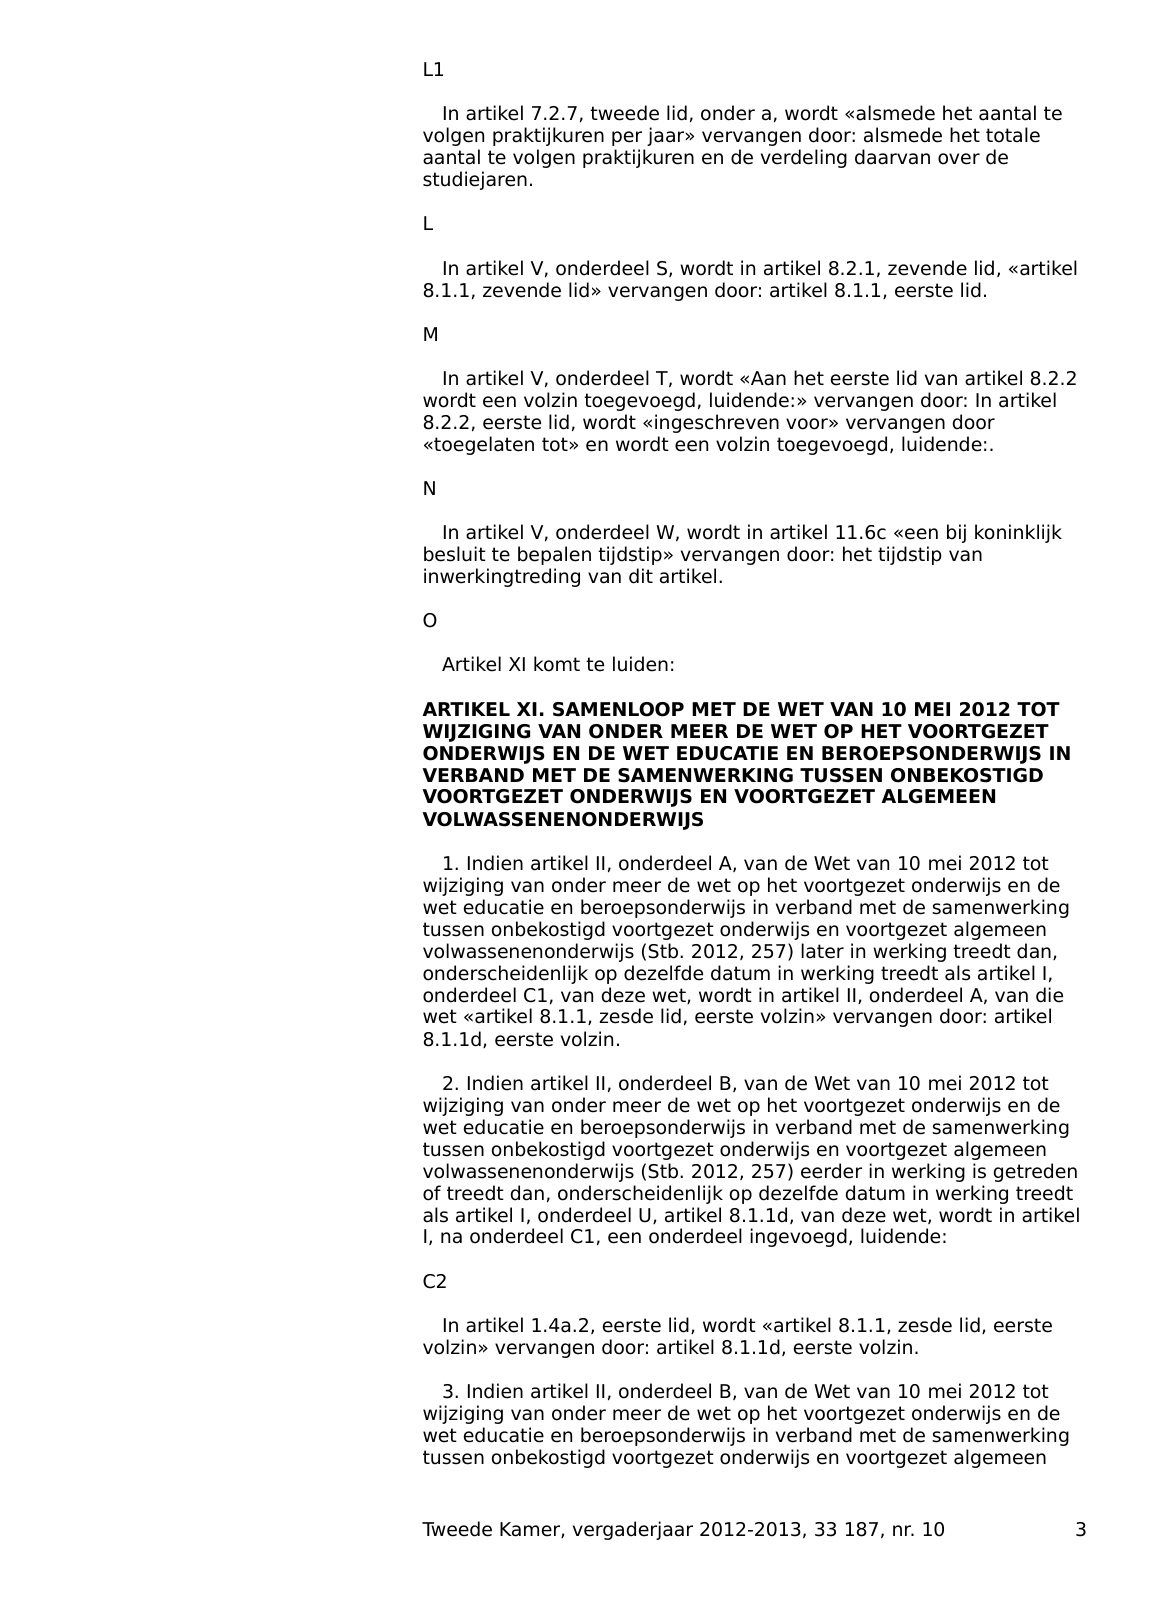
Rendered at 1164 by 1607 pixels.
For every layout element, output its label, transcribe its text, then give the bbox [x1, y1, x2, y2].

subtitle L1 [422, 59, 1087, 81]
text In artikel 7.2.7, tweede lid, onder a, wordt «alsmede het aantal te volgen praktijkuren per jaar» vervangen door: alsmede het totale aantal te volgen praktijkuren en de verdeling daarvan over de studiejaren. [422, 103, 1087, 191]
text 1. Indien artikel II, onderdeel A, van de Wet van 10 mei 2012 tot wijziging van onder meer de wet op het voortgezet onderwijs en de wet educatie en beroepsonderwijs in verband met de samenwerking tussen onbekostigd voortgezet onderwijs en voortgezet algemeen volwassenenonderwijs (Stb. 2012, 257) later in werking treedt dan, onderscheidenlijk op dezelfde datum in werking treedt als artikel I, onderdeel C1, van deze wet, wordt in artikel II, onderdeel A, van die wet «artikel 8.1.1, zesde lid, eerste volzin» vervangen door: artikel 8.1.1d, eerste volzin. [422, 853, 1087, 1050]
text In artikel V, onderdeel S, wordt in artikel 8.2.1, zevende lid, «artikel 8.1.1, zevende lid» vervangen door: artikel 8.1.1, eerste lid. [422, 257, 1087, 301]
subtitle ARTIKEL XI. SAMENLOOP MET DE WET VAN 10 MEI 2012 TOT WIJZIGING VAN ONDER MEER DE WET OP HET VOORTGEZET ONDERWIJS EN DE WET EDUCATIE EN BEROEPSONDERWIJS IN VERBAND MET DE SAMENWERKING TUSSEN ONBEKOSTIGD VOORTGEZET ONDERWIJS EN VOORTGEZET ALGEMEEN VOLWASSENENONDERWIJS [422, 698, 1087, 830]
subtitle M [422, 324, 1087, 346]
subtitle L [422, 213, 1087, 235]
text Artikel XI komt te luiden: [422, 654, 1087, 676]
text In artikel 1.4a.2, eerste lid, wordt «artikel 8.1.1, zesde lid, eerste volzin» vervangen door: artikel 8.1.1d, eerste volzin. [422, 1315, 1087, 1359]
text In artikel V, onderdeel W, wordt in artikel 11.6c «een bij koninklijk besluit te bepalen tijdstip» vervangen door: het tijdstip van inwerkingtreding van dit artikel. [422, 522, 1087, 588]
text In artikel V, onderdeel T, wordt «Aan het eerste lid van artikel 8.2.2 wordt een volzin toegevoegd, luidende:» vervangen door: In artikel 8.2.2, eerste lid, wordt «ingeschreven voor» vervangen door «toegelaten tot» en wordt een volzin toegevoegd, luidende:. [422, 368, 1087, 456]
subtitle O [422, 610, 1087, 632]
text 2. Indien artikel II, onderdeel B, van de Wet van 10 mei 2012 tot wijziging van onder meer de wet op het voortgezet onderwijs en de wet educatie en beroepsonderwijs in verband met de samenwerking tussen onbekostigd voortgezet onderwijs en voortgezet algemeen volwassenenonderwijs (Stb. 2012, 257) eerder in werking is getreden of treedt dan, onderscheidenlijk op dezelfde datum in werking treedt als artikel I, onderdeel U, artikel 8.1.1d, van deze wet, wordt in artikel I, na onderdeel C1, een onderdeel ingevoegd, luidende: [422, 1073, 1087, 1248]
subtitle C2 [422, 1271, 1087, 1293]
subtitle N [422, 478, 1087, 500]
text 3. Indien artikel II, onderdeel B, van de Wet van 10 mei 2012 tot wijziging van onder meer de wet op het voortgezet onderwijs en de wet educatie en beroepsonderwijs in verband met de samenwerking tussen onbekostigd voortgezet onderwijs en voortgezet algemeen [422, 1381, 1087, 1469]
